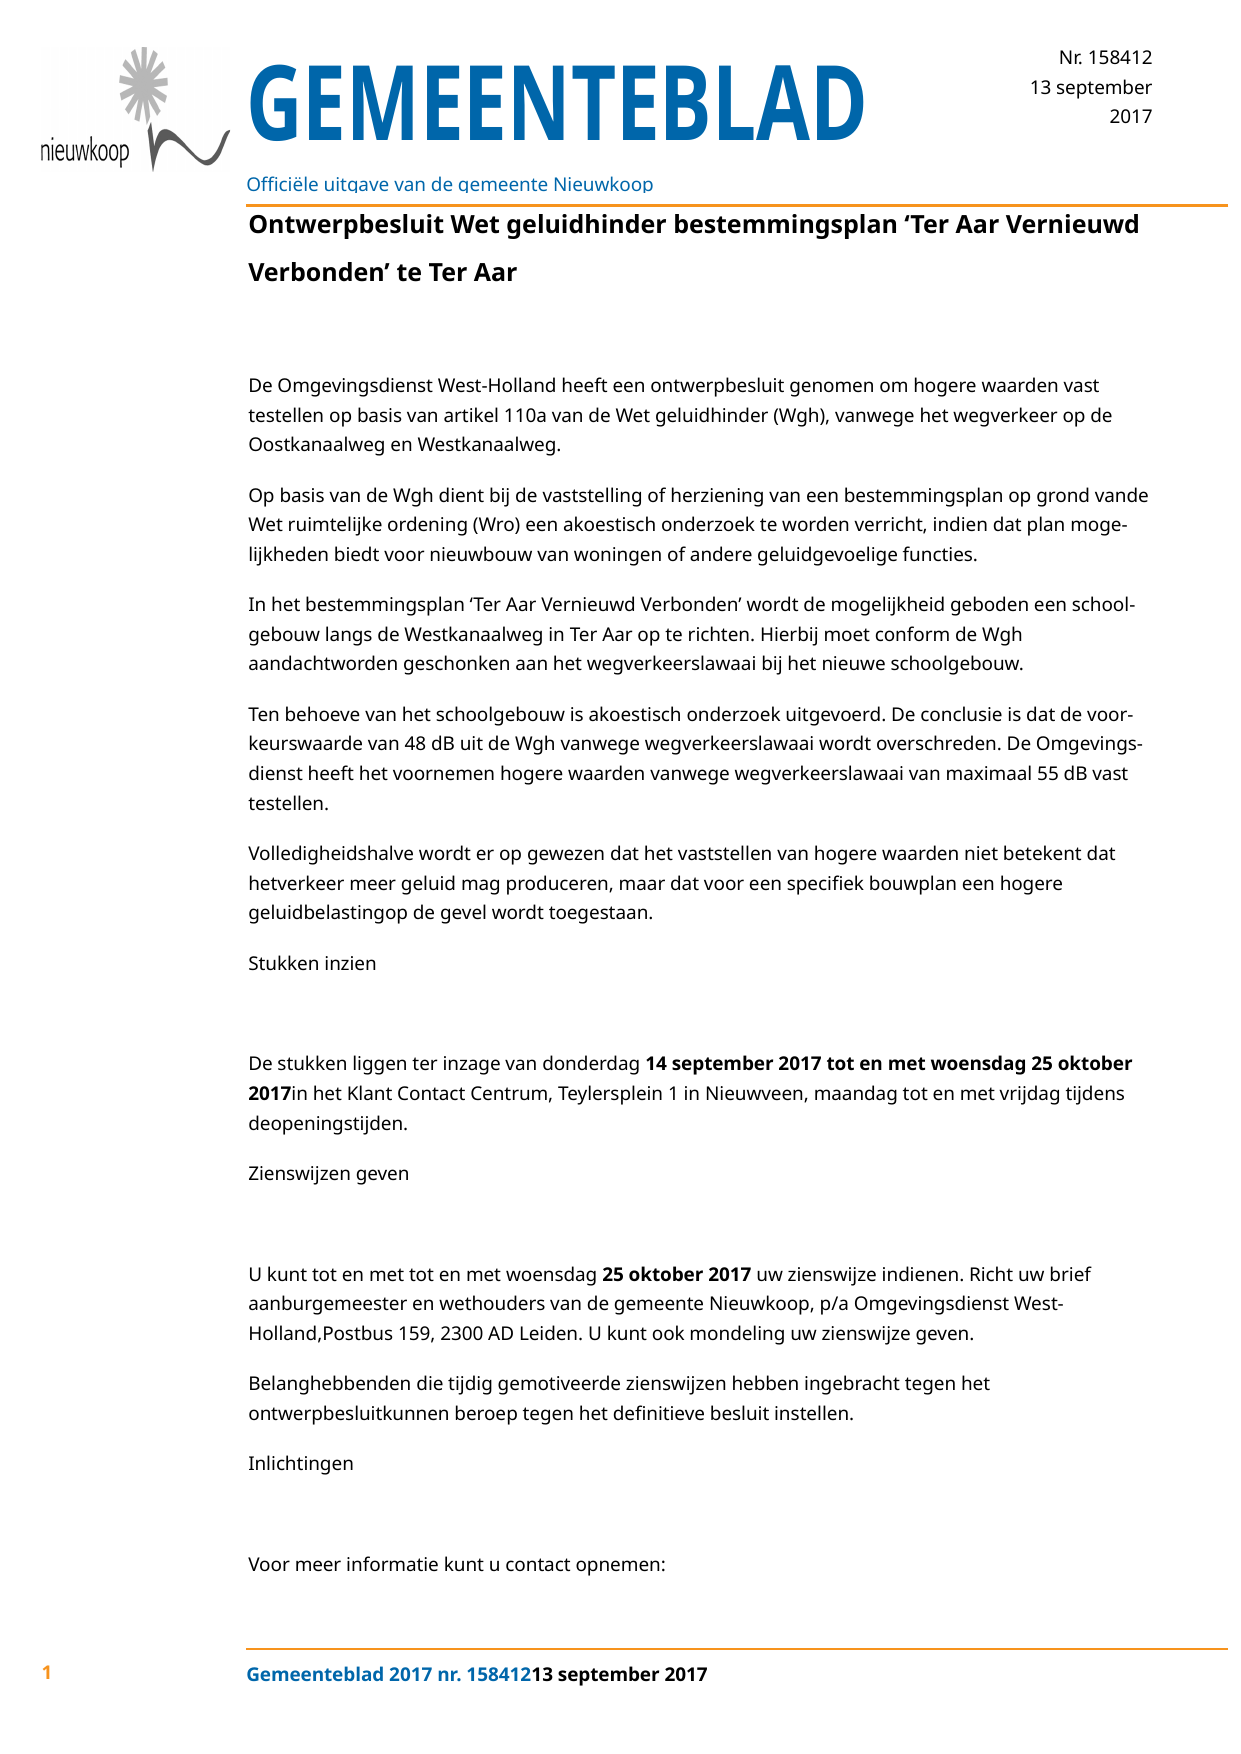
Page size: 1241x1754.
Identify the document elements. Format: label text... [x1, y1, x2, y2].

text Zienswijzen geven [248, 1160, 1152, 1186]
text De Omgevingsdienst West-Holland heeft een ontwerpbesluit genomen om hogere waarden vast testellen op basis van artikel 110a van de Wet geluidhinder (Wgh), vanwege het wegverkeer op de Oostkanaalweg en Westkanaalweg. [248, 372, 1152, 457]
text Voor meer informatie kunt u contact opnemen: [248, 1551, 1152, 1577]
text Ontwerpbesluit Wet geluidhinder bestemmingsplan ‘Ter Aar Vernieuwd Verbonden’ te Ter Aar [248, 207, 1152, 288]
text Op basis van de Wgh dient bij de vaststelling of herziening van een bestemmingsplan op grond vande Wet ruimtelijke ordening (Wro) een akoestisch onderzoek te worden verricht, indien dat plan moge-lijkheden biedt voor nieuwbouw van woningen of andere geluidgevoelige functies. [248, 482, 1152, 567]
text Inlichtingen [248, 1451, 1152, 1476]
text De stukken liggen ter inzage van donderdag 14 september 2017 tot en met woensdag 25 oktober 2017in het Klant Contact Centrum, Teylersplein 1 in Nieuwveen, maandag tot en met vrijdag tijdens deopeningstijden. [248, 1051, 1152, 1136]
picture [41, 47, 231, 172]
text Belanghebbenden die tijdig gemotiveerde zienswijzen hebben ingebracht tegen het ontwerpbesluitkunnen beroep tegen het definitieve besluit instellen. [248, 1371, 1152, 1426]
text In het bestemmingsplan ‘Ter Aar Vernieuwd Verbonden’ wordt de mogelijkheid geboden een school-gebouw langs de Westkanaalweg in Ter Aar op te richten. Hierbij moet conform de Wgh aandachtworden geschonken aan het wegverkeerslawaai bij het nieuwe schoolgebouw. [248, 591, 1152, 676]
text U kunt tot en met tot en met woensdag 25 oktober 2017 uw zienswijze indienen. Richt uw brief aanburgemeester en wethouders van de gemeente Nieuwkoop, p/a Omgevingsdienst West-Holland,Postbus 159, 2300 AD Leiden. U kunt ook mondeling uw zienswijze geven. [248, 1261, 1152, 1346]
text Volledigheidshalve wordt er op gewezen dat het vaststellen van hogere waarden niet betekent dat hetverkeer meer geluid mag produceren, maar dat voor een specifiek bouwplan een hogere geluidbelastingop de gevel wordt toegestaan. [248, 840, 1152, 925]
text Ten behoeve van het schoolgebouw is akoestisch onderzoek uitgevoerd. De conclusie is dat de voor-keurswaarde van 48 dB uit de Wgh vanwege wegverkeerslawaai wordt overschreden. De Omgevings-dienst heeft het voornemen hogere waarden vanwege wegverkeerslawaai van maximaal 55 dB vast testellen. [248, 701, 1152, 816]
text Stukken inzien [248, 950, 1152, 976]
